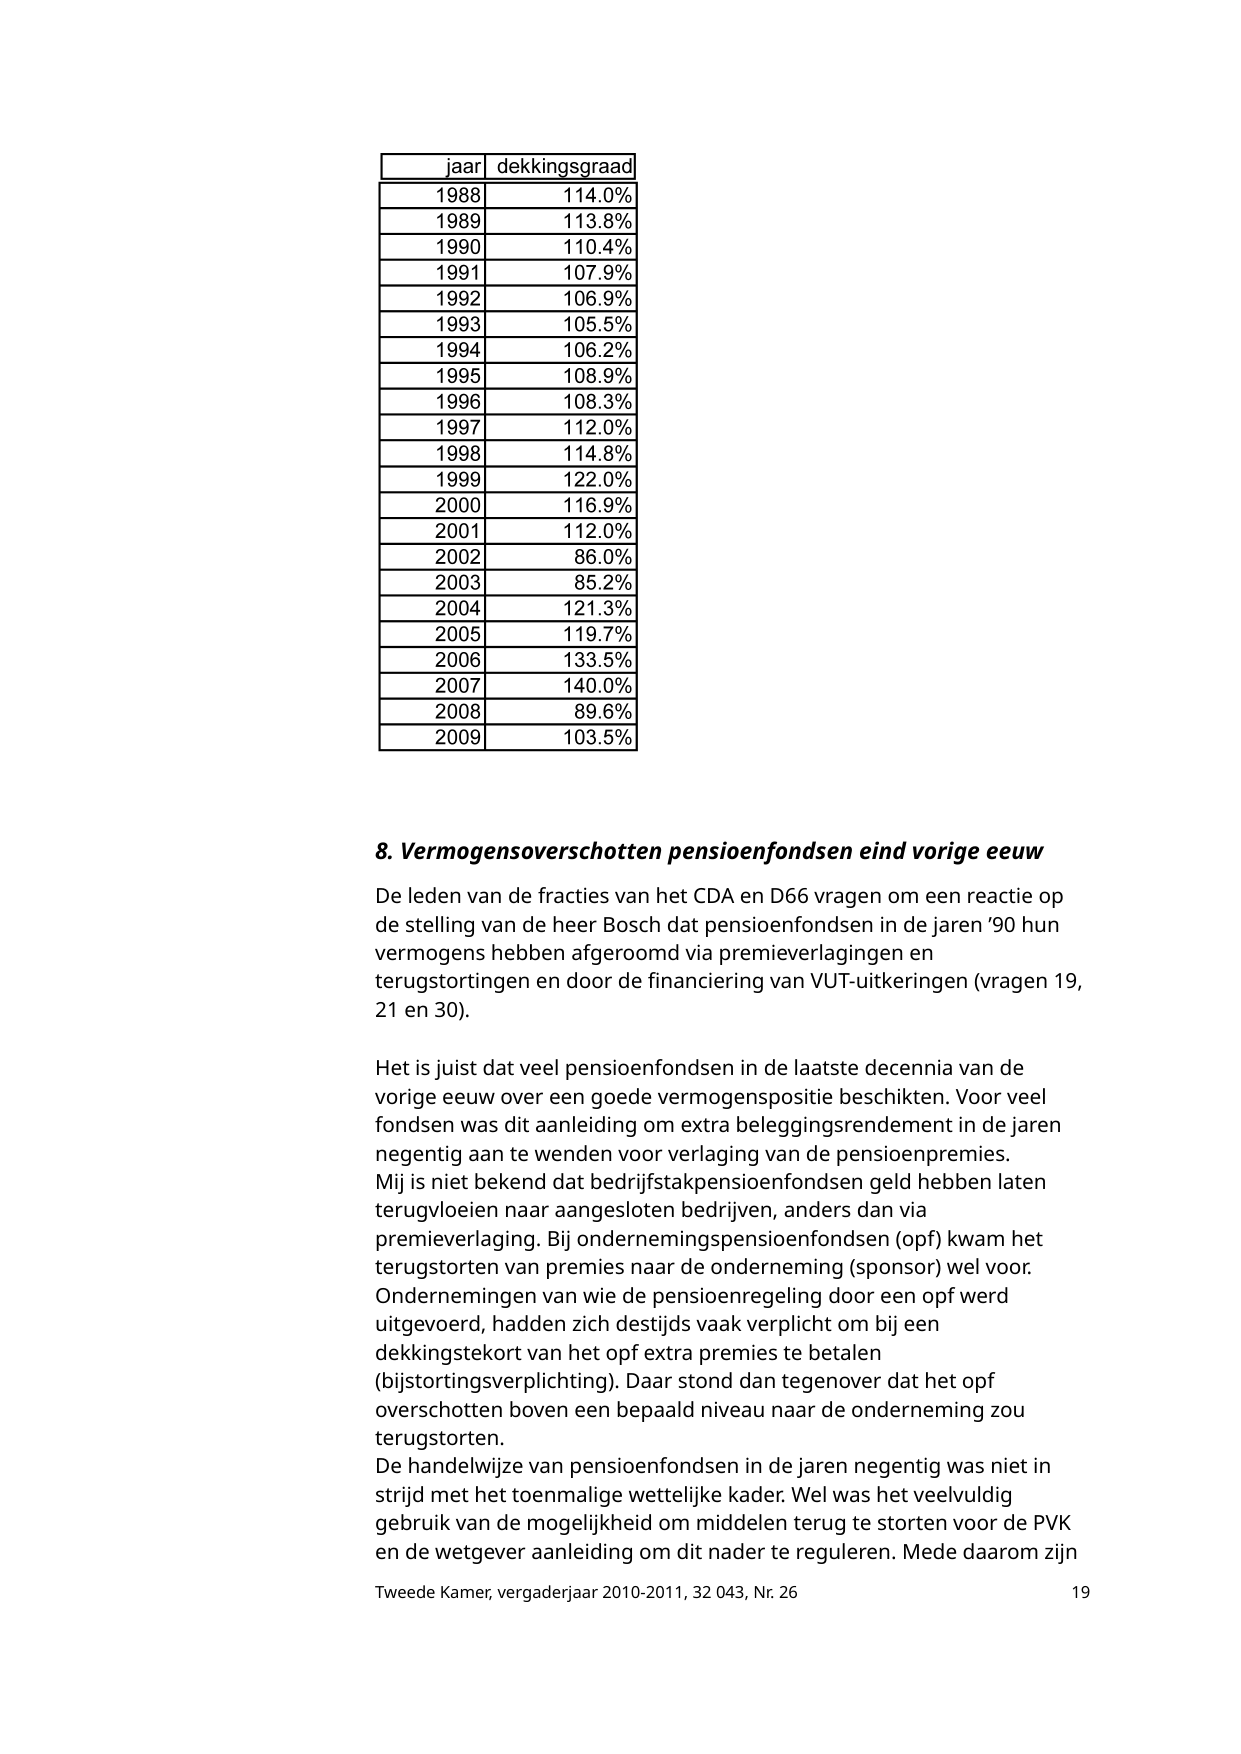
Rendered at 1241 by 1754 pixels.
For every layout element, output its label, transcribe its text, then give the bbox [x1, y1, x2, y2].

subtitle 8. Vermogensoverschotten pensioenfondsen eind vorige eeuw [375, 835, 1090, 866]
text De leden van de fracties van het CDA en D66 vragen om een reactie op de stelling van de heer Bosch dat pensioenfondsen in de jaren ’90 hun vermogens hebben afgeroomd via premieverlagingen en terugstortingen en door de financiering van VUT-uitkeringen (vragen 19, 21 en 30). [375, 881, 1090, 1023]
text De handelwijze van pensioenfondsen in de jaren negentig was niet in strijd met het toenmalige wettelijke kader. Wel was het veelvuldig gebruik van de mogelijkheid om middelen terug te storten voor de PVK en de wetgever aanleiding om dit nader te reguleren. Mede daarom zijn [375, 1452, 1090, 1565]
picture [375, 150, 642, 754]
text Mij is niet bekend dat bedrijfstakpensioenfondsen geld hebben laten terugvloeien naar aangesloten bedrijven, anders dan via premieverlaging. Bij ondernemingspensioenfondsen (opf) kwam het terugstorten van premies naar de onderneming (sponsor) wel voor. Ondernemingen van wie de pensioenregeling door een opf werd uitgevoerd, hadden zich destijds vaak verplicht om bij een dekkingstekort van het opf extra premies te betalen (bijstortingsverplichting). Daar stond dan tegenover dat het opf overschotten boven een bepaald niveau naar de onderneming zou terugstorten. [375, 1167, 1090, 1452]
text Het is juist dat veel pensioenfondsen in de laatste decennia van de vorige eeuw over een goede vermogenspositie beschikten. Voor veel fondsen was dit aanleiding om extra beleggingsrendement in de jaren negentig aan te wenden voor verlaging van de pensioenpremies. [375, 1053, 1090, 1167]
